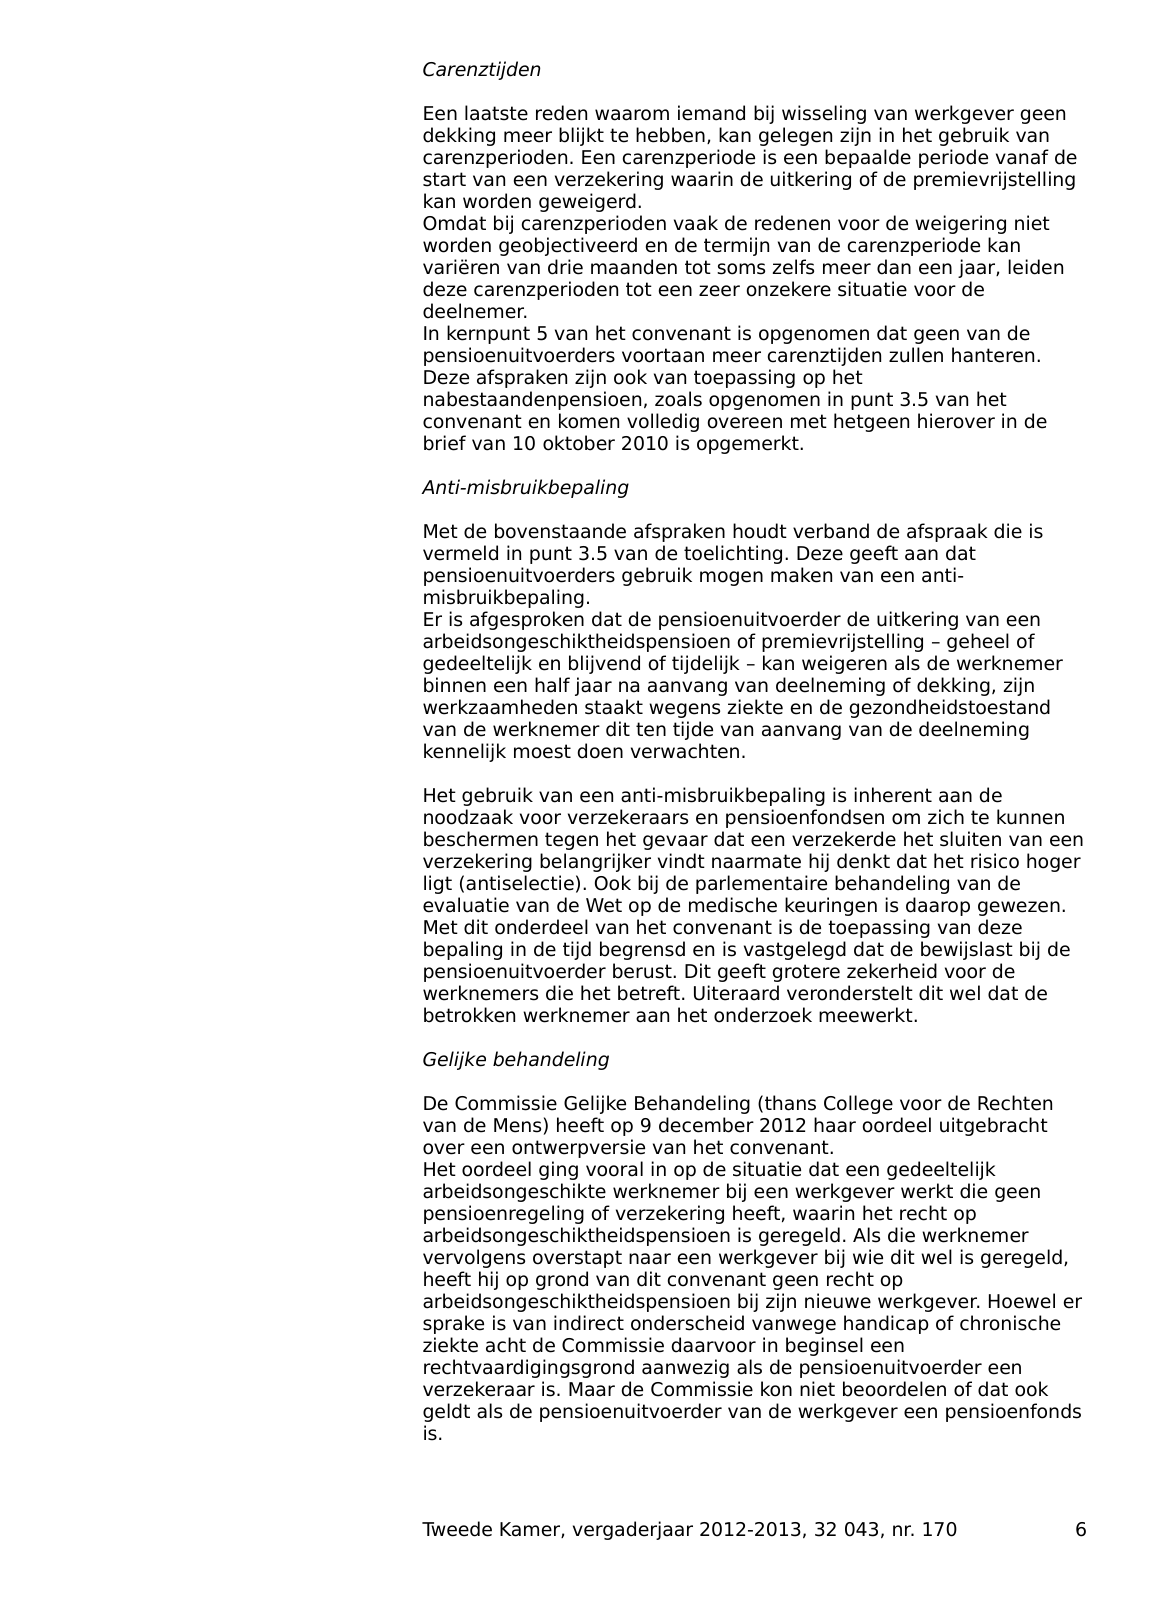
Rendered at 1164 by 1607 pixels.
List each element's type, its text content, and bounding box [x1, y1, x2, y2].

text Het gebruik van een anti-misbruikbepaling is inherent aan de noodzaak voor verzekeraars en pensioenfondsen om zich te kunnen beschermen tegen het gevaar dat een verzekerde het sluiten van een verzekering belangrijker vindt naarmate hij denkt dat het risico hoger ligt (antiselectie). Ook bij de parlementaire behandeling van de evaluatie van de Wet op de medische keuringen is daarop gewezen. [422, 785, 1087, 917]
text In kernpunt 5 van het convenant is opgenomen dat geen van de pensioenuitvoerders voortaan meer carenztijden zullen hanteren. [422, 323, 1087, 367]
subtitle Anti-misbruikbepaling [422, 477, 1087, 499]
text Omdat bij carenzperioden vaak de redenen voor de weigering niet worden geobjectiveerd en de termijn van de carenzperiode kan variëren van drie maanden tot soms zelfs meer dan een jaar, leiden deze carenzperioden tot een zeer onzekere situatie voor de deelnemer. [422, 213, 1087, 323]
text Er is afgesproken dat de pensioenuitvoerder de uitkering van een arbeidsongeschiktheidspensioen of premievrijstelling – geheel of gedeeltelijk en blijvend of tijdelijk – kan weigeren als de werknemer binnen een half jaar na aanvang van deelneming of dekking, zijn werkzaamheden staakt wegens ziekte en de gezondheidstoestand van de werknemer dit ten tijde van aanvang van de deelneming kennelijk moest doen verwachten. [422, 609, 1087, 763]
text Met de bovenstaande afspraken houdt verband de afspraak die is vermeld in punt 3.5 van de toelichting. Deze geeft aan dat pensioenuitvoerders gebruik mogen maken van een anti-misbruikbepaling. [422, 521, 1087, 609]
subtitle Carenztijden [422, 59, 1087, 81]
text Met dit onderdeel van het convenant is de toepassing van deze bepaling in de tijd begrensd en is vastgelegd dat de bewijslast bij de pensioenuitvoerder berust. Dit geeft grotere zekerheid voor de werknemers die het betreft. Uiteraard veronderstelt dit wel dat de betrokken werknemer aan het onderzoek meewerkt. [422, 917, 1087, 1027]
text Het oordeel ging vooral in op de situatie dat een gedeeltelijk arbeidsongeschikte werknemer bij een werkgever werkt die geen pensioenregeling of verzekering heeft, waarin het recht op arbeidsongeschiktheidspensioen is geregeld. Als die werknemer vervolgens overstapt naar een werkgever bij wie dit wel is geregeld, heeft hij op grond van dit convenant geen recht op arbeidsongeschiktheidspensioen bij zijn nieuwe werkgever. Hoewel er sprake is van indirect onderscheid vanwege handicap of chronische ziekte acht de Commissie daarvoor in beginsel een rechtvaardigingsgrond aanwezig als de pensioenuitvoerder een verzekeraar is. Maar de Commissie kon niet beoordelen of dat ook geldt als de pensioenuitvoerder van de werkgever een pensioenfonds is. [422, 1159, 1087, 1445]
subtitle Gelijke behandeling [422, 1049, 1087, 1071]
text De Commissie Gelijke Behandeling (thans College voor de Rechten van de Mens) heeft op 9 december 2012 haar oordeel uitgebracht over een ontwerpversie van het convenant. [422, 1093, 1087, 1159]
text Een laatste reden waarom iemand bij wisseling van werkgever geen dekking meer blijkt te hebben, kan gelegen zijn in het gebruik van carenzperioden. Een carenzperiode is een bepaalde periode vanaf de start van een verzekering waarin de uitkering of de premievrijstelling kan worden geweigerd. [422, 103, 1087, 213]
text Deze afspraken zijn ook van toepassing op het nabestaandenpensioen, zoals opgenomen in punt 3.5 van het convenant en komen volledig overeen met hetgeen hierover in de brief van 10 oktober 2010 is opgemerkt. [422, 367, 1087, 455]
